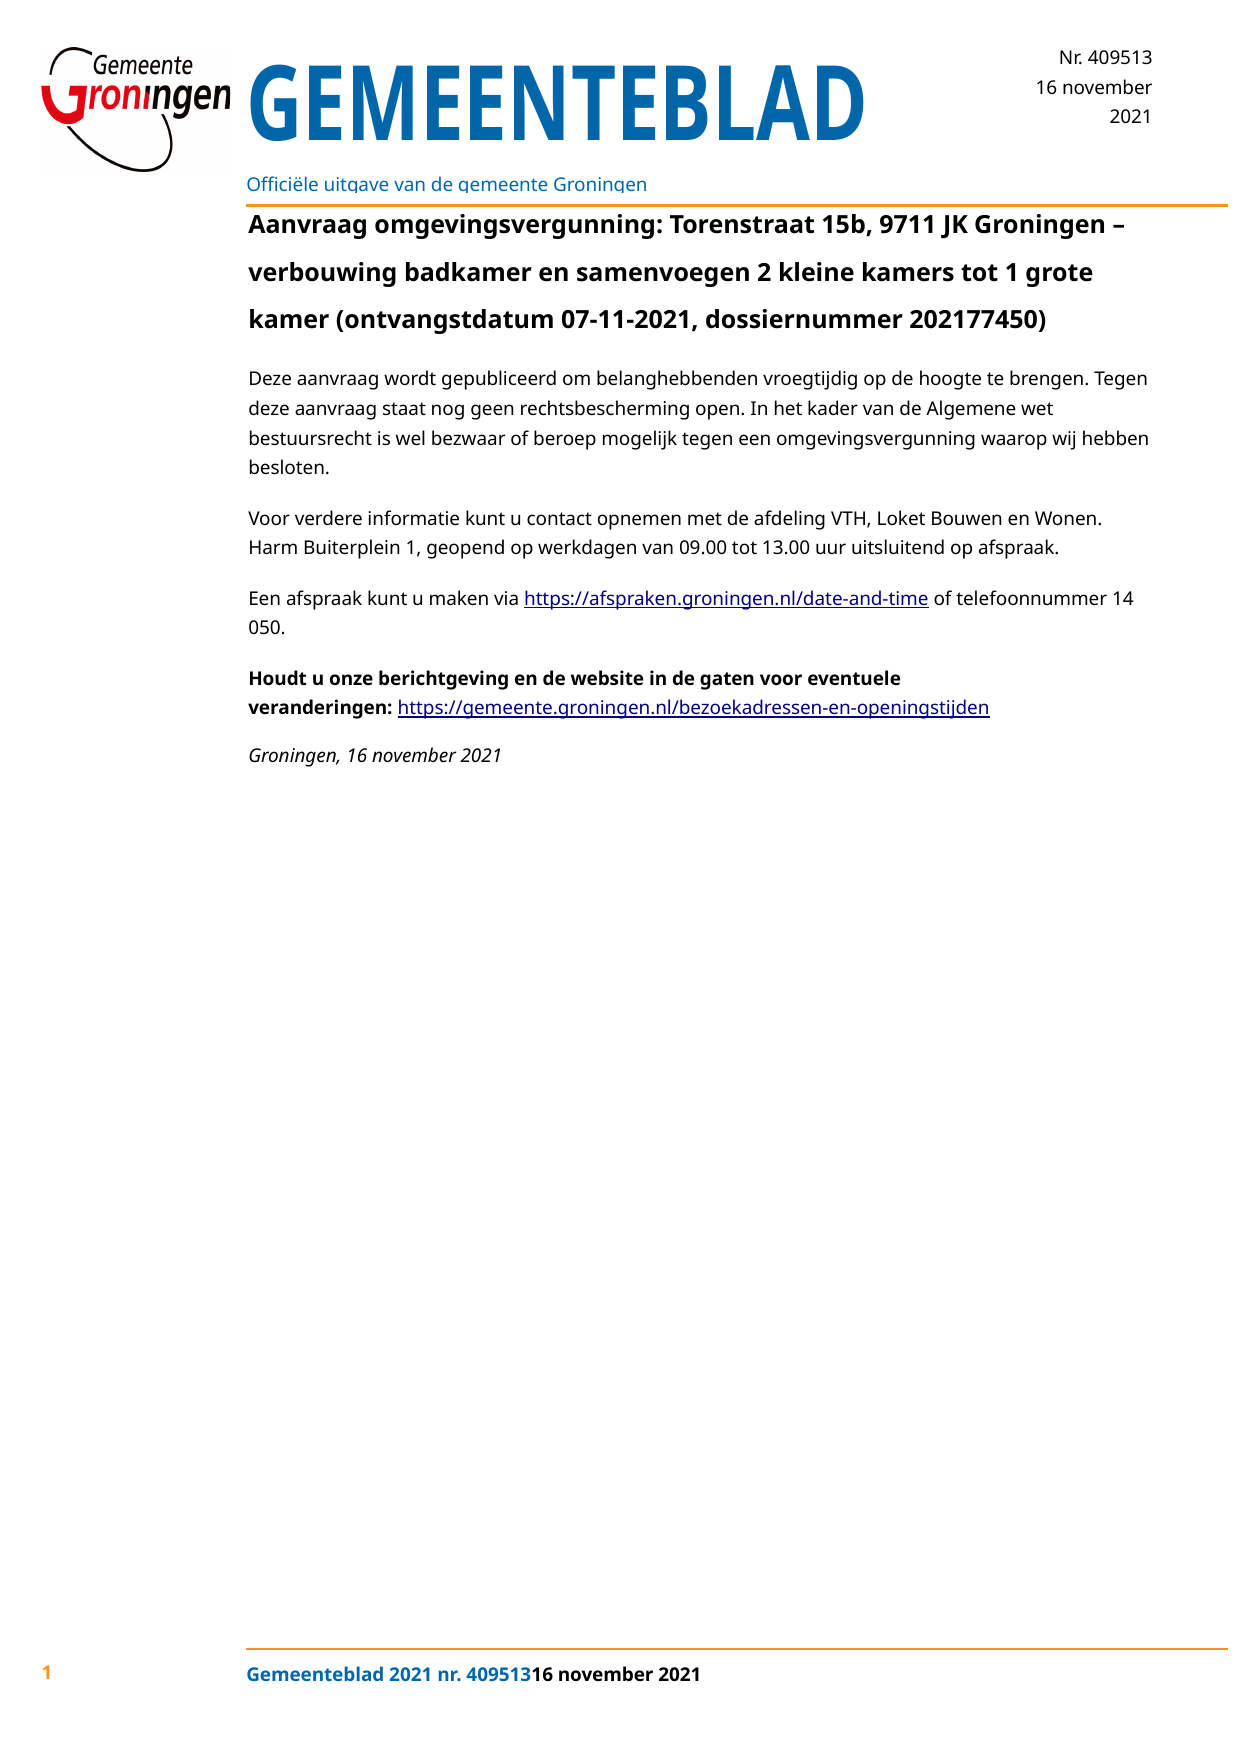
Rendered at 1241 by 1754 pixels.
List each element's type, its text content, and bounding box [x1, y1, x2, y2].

text Aanvraag omgevingsvergunning: Torenstraat 15b, 9711 JK Groningen – verbouwing badkamer en samenvoegen 2 kleine kamers tot 1 grote kamer (ontvangstdatum 07-11-2021, dossiernummer 202177450) [248, 207, 1152, 336]
text Deze aanvraag wordt gepubliceerd om belanghebbenden vroegtijdig op de hoogte te brengen. Tegen deze aanvraag staat nog geen rechtsbescherming open. In het kader van de Algemene wet bestuursrecht is wel bezwaar of beroep mogelijk tegen een omgevingsvergunning waarop wij hebben besloten. [248, 366, 1152, 480]
text Groningen, 16 november 2021 [248, 742, 1152, 768]
text Een afspraak kunt u maken via https://afspraken.groningen.nl/date-and-time of telefoonnummer 14 050. [248, 585, 1152, 640]
picture [41, 47, 231, 172]
text Houdt u onze berichtgeving en de website in de gaten voor eventuele veranderingen: https://gemeente.groningen.nl/bezoekadressen-en-openingstijden [248, 665, 1152, 720]
text Voor verdere informatie kunt u contact opnemen met de afdeling VTH, Loket Bouwen en Wonen. Harm Buiterplein 1, geopend op werkdagen van 09.00 tot 13.00 uur uitsluitend op afspraak. [248, 505, 1152, 560]
